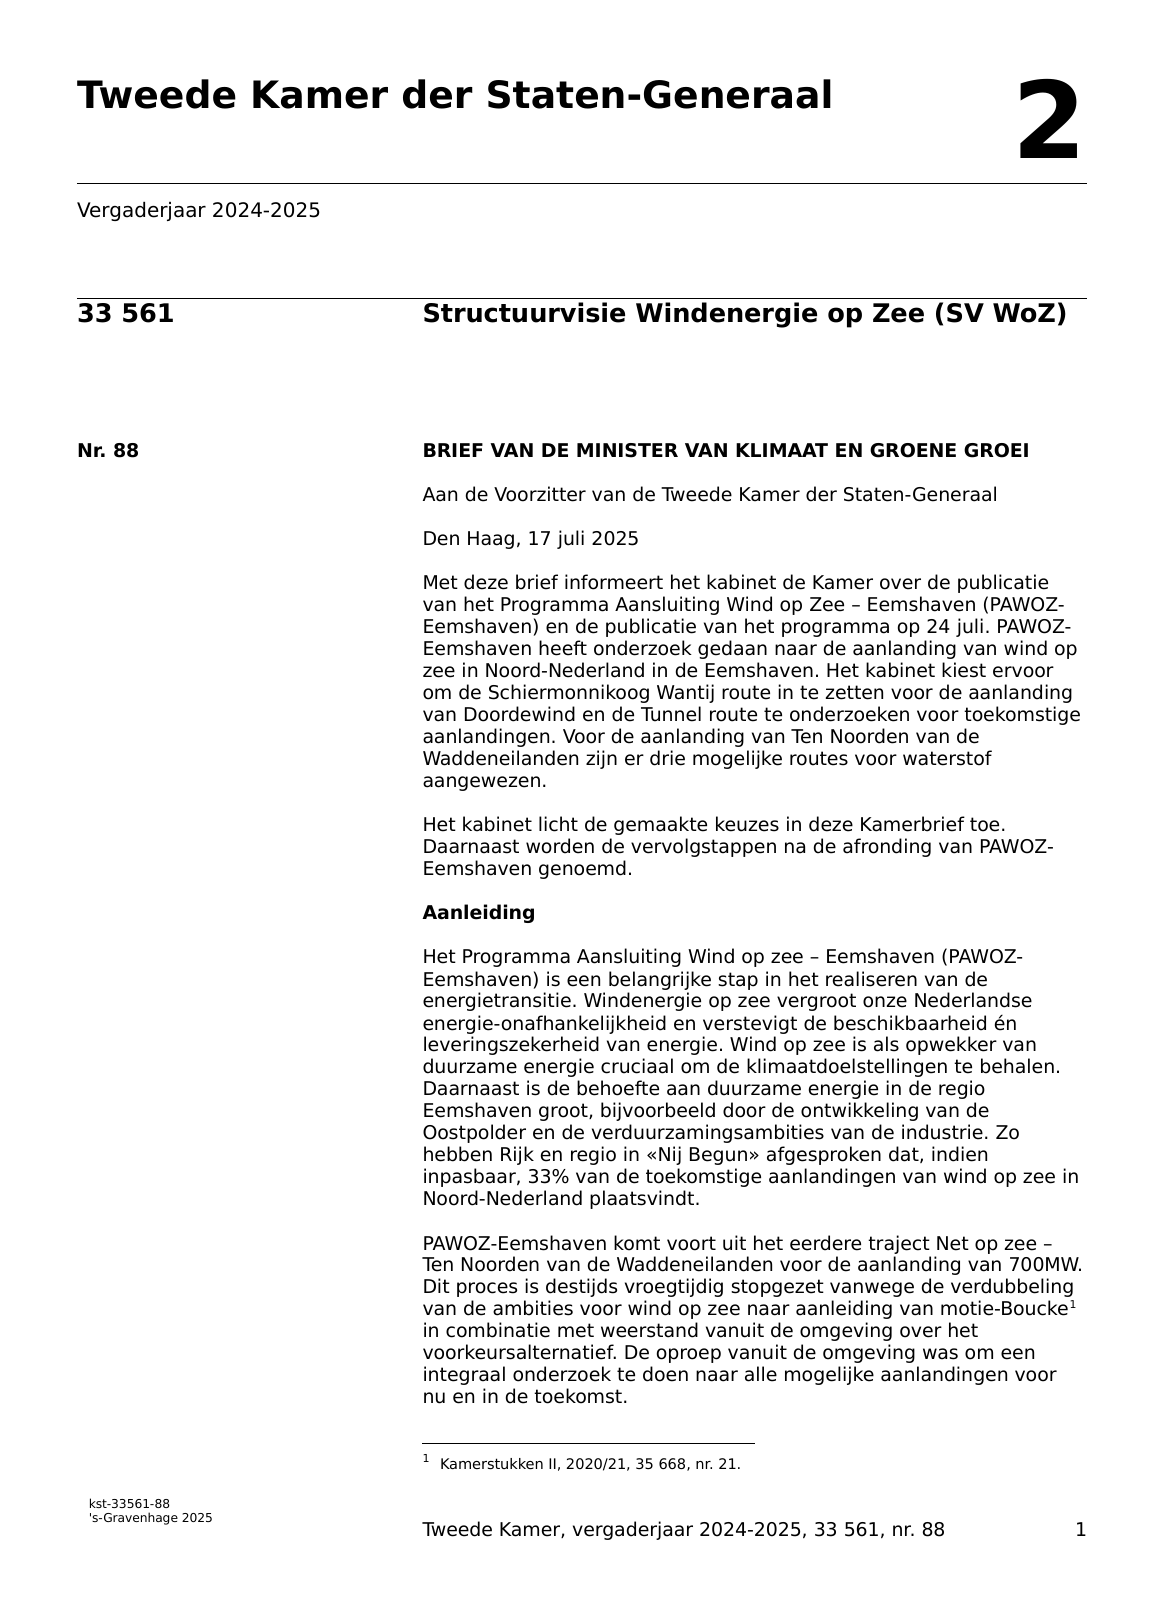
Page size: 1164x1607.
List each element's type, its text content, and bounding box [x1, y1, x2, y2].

table_cell Vergaderjaar 2024-2025 [77, 184, 1087, 298]
table_header Tweede Kamer der Staten-Generaal [77, 59, 886, 183]
text Aan de Voorzitter van de Tweede Kamer der Staten-Generaal [422, 484, 1087, 506]
text Kamerstukken II, 2020/21, 35 668, nr. 21. [422, 1452, 1087, 1474]
subtitle Nr. 88 BRIEF VAN DE MINISTER VAN KLIMAAT EN GROENE GROEI [77, 440, 1087, 462]
subtitle 33 561 Structuurvisie Windenergie op Zee (SV WoZ) [77, 299, 1087, 329]
text Het kabinet licht de gemaakte keuzes in deze Kamerbrief toe. Daarnaast worden de vervolgstappen na de afronding van PAWOZ-Eemshaven genoemd. [422, 814, 1087, 880]
text Den Haag, 17 juli 2025 [422, 528, 1087, 550]
text kst-33561-88 [88, 1497, 323, 1511]
table_header 2 [886, 59, 1087, 183]
text 's-Gravenhage 2025 [88, 1511, 323, 1525]
text Het Programma Aansluiting Wind op zee – Eemshaven (PAWOZ-Eemshaven) is een belangrijke stap in het realiseren van de energietransitie. Windenergie op zee vergroot onze Nederlandse energie-onafhankelijkheid en verstevigt de beschikbaarheid én leveringszekerheid van energie. Wind op zee is als opwekker van duurzame energie cruciaal om de klimaatdoelstellingen te behalen. Daarnaast is de behoefte aan duurzame energie in de regio Eemshaven groot, bijvoorbeeld door de ontwikkeling van de Oostpolder en de verduurzamingsambities van de industrie. Zo hebben Rijk en regio in «Nij Begun» afgesproken dat, indien inpasbaar, 33% van de toekomstige aanlandingen van wind op zee in Noord-Nederland plaatsvindt. [422, 946, 1087, 1210]
text PAWOZ-Eemshaven komt voort uit het eerdere traject Net op zee – Ten Noorden van de Waddeneilanden voor de aanlanding van 700MW. Dit proces is destijds vroegtijdig stopgezet vanwege de verdubbeling van de ambities voor wind op zee naar aanleiding van motie-Boucke in combinatie met weerstand vanuit de omgeving over het voorkeursalternatief. De oproep vanuit de omgeving was om een integraal onderzoek te doen naar alle mogelijke aanlandingen voor nu en in de toekomst. [422, 1232, 1087, 1408]
text Met deze brief informeert het kabinet de Kamer over de publicatie van het Programma Aansluiting Wind op Zee – Eemshaven (PAWOZ-Eemshaven) en de publicatie van het programma op 24 juli. PAWOZ-Eemshaven heeft onderzoek gedaan naar de aanlanding van wind op zee in Noord-Nederland in de Eemshaven. Het kabinet kiest ervoor om de Schiermonnikoog Wantij route in te zetten voor de aanlanding van Doordewind en de Tunnel route te onderzoeken voor toekomstige aanlandingen. Voor de aanlanding van Ten Noorden van de Waddeneilanden zijn er drie mogelijke routes voor waterstof aangewezen. [422, 572, 1087, 792]
subtitle Aanleiding [422, 902, 1087, 924]
